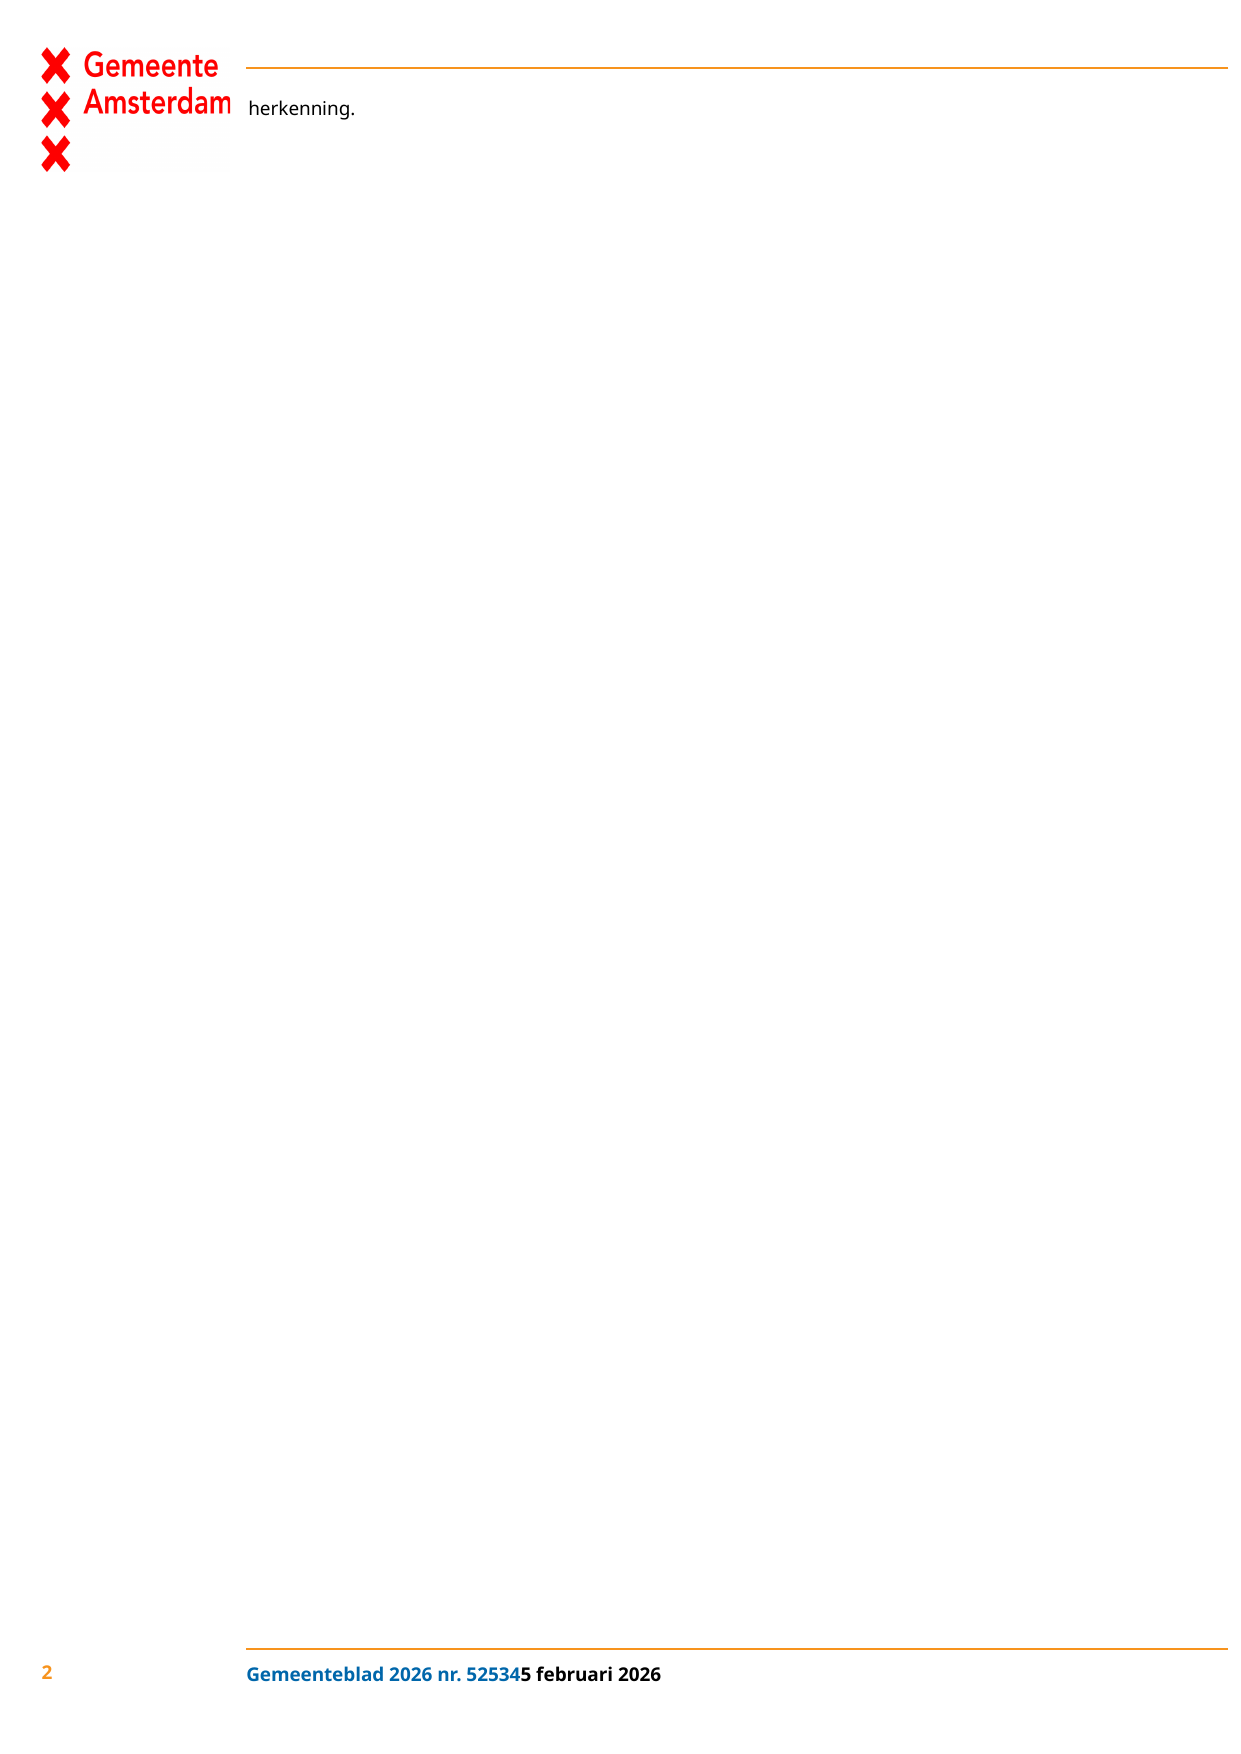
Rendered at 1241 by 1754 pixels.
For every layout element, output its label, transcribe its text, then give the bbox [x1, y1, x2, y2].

picture [41, 47, 231, 172]
text herkenning. [248, 95, 1152, 121]
